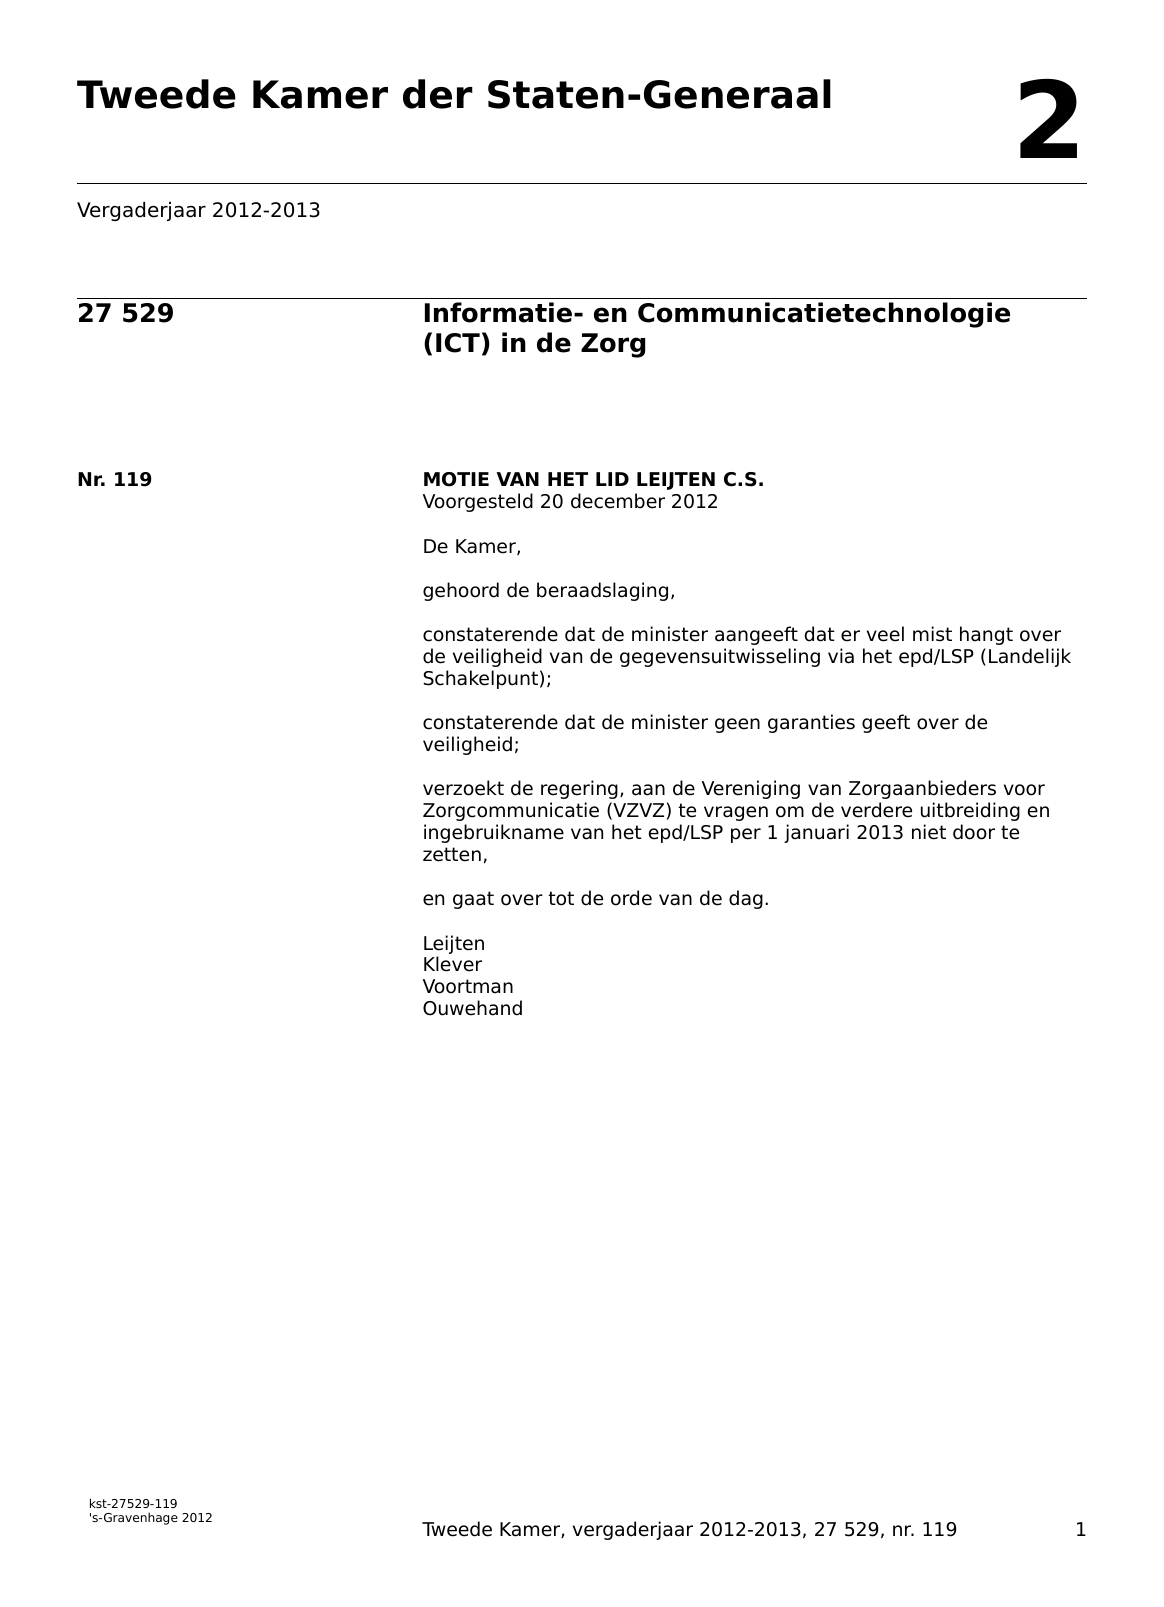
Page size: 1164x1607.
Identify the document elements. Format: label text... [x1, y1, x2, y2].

text verzoekt de regering, aan de Vereniging van Zorgaanbieders voor Zorgcommunicatie (VZVZ) te vragen om de verdere uitbreiding en ingebruikname van het epd/LSP per 1 januari 2013 niet door te zetten, [422, 778, 1087, 866]
table_header Tweede Kamer der Staten-Generaal [77, 59, 886, 183]
text kst-27529-119 [88, 1497, 323, 1511]
text Voorgesteld 20 december 2012 [422, 491, 1087, 513]
text constaterende dat de minister aangeeft dat er veel mist hangt over de veiligheid van de gegevensuitwisseling via het epd/LSP (Landelijk Schakelpunt); [422, 624, 1087, 690]
subtitle 27 529 Informatie- en Communicatietechnologie (ICT) in de Zorg [77, 299, 1087, 358]
text Klever [422, 954, 1087, 976]
text Voortman [422, 976, 1087, 998]
text Ouwehand [422, 998, 1087, 1020]
table_header 2 [886, 59, 1087, 183]
text en gaat over tot de orde van de dag. [422, 888, 1087, 910]
table_cell Vergaderjaar 2012-2013 [77, 184, 1087, 298]
text De Kamer, [422, 536, 1087, 557]
text gehoord de beraadslaging, [422, 580, 1087, 602]
text 's-Gravenhage 2012 [88, 1511, 323, 1525]
text Leijten [422, 932, 1087, 954]
subtitle Nr. 119 MOTIE VAN HET LID LEIJTEN C.S. [77, 469, 1087, 491]
text constaterende dat de minister geen garanties geeft over de veiligheid; [422, 712, 1087, 756]
